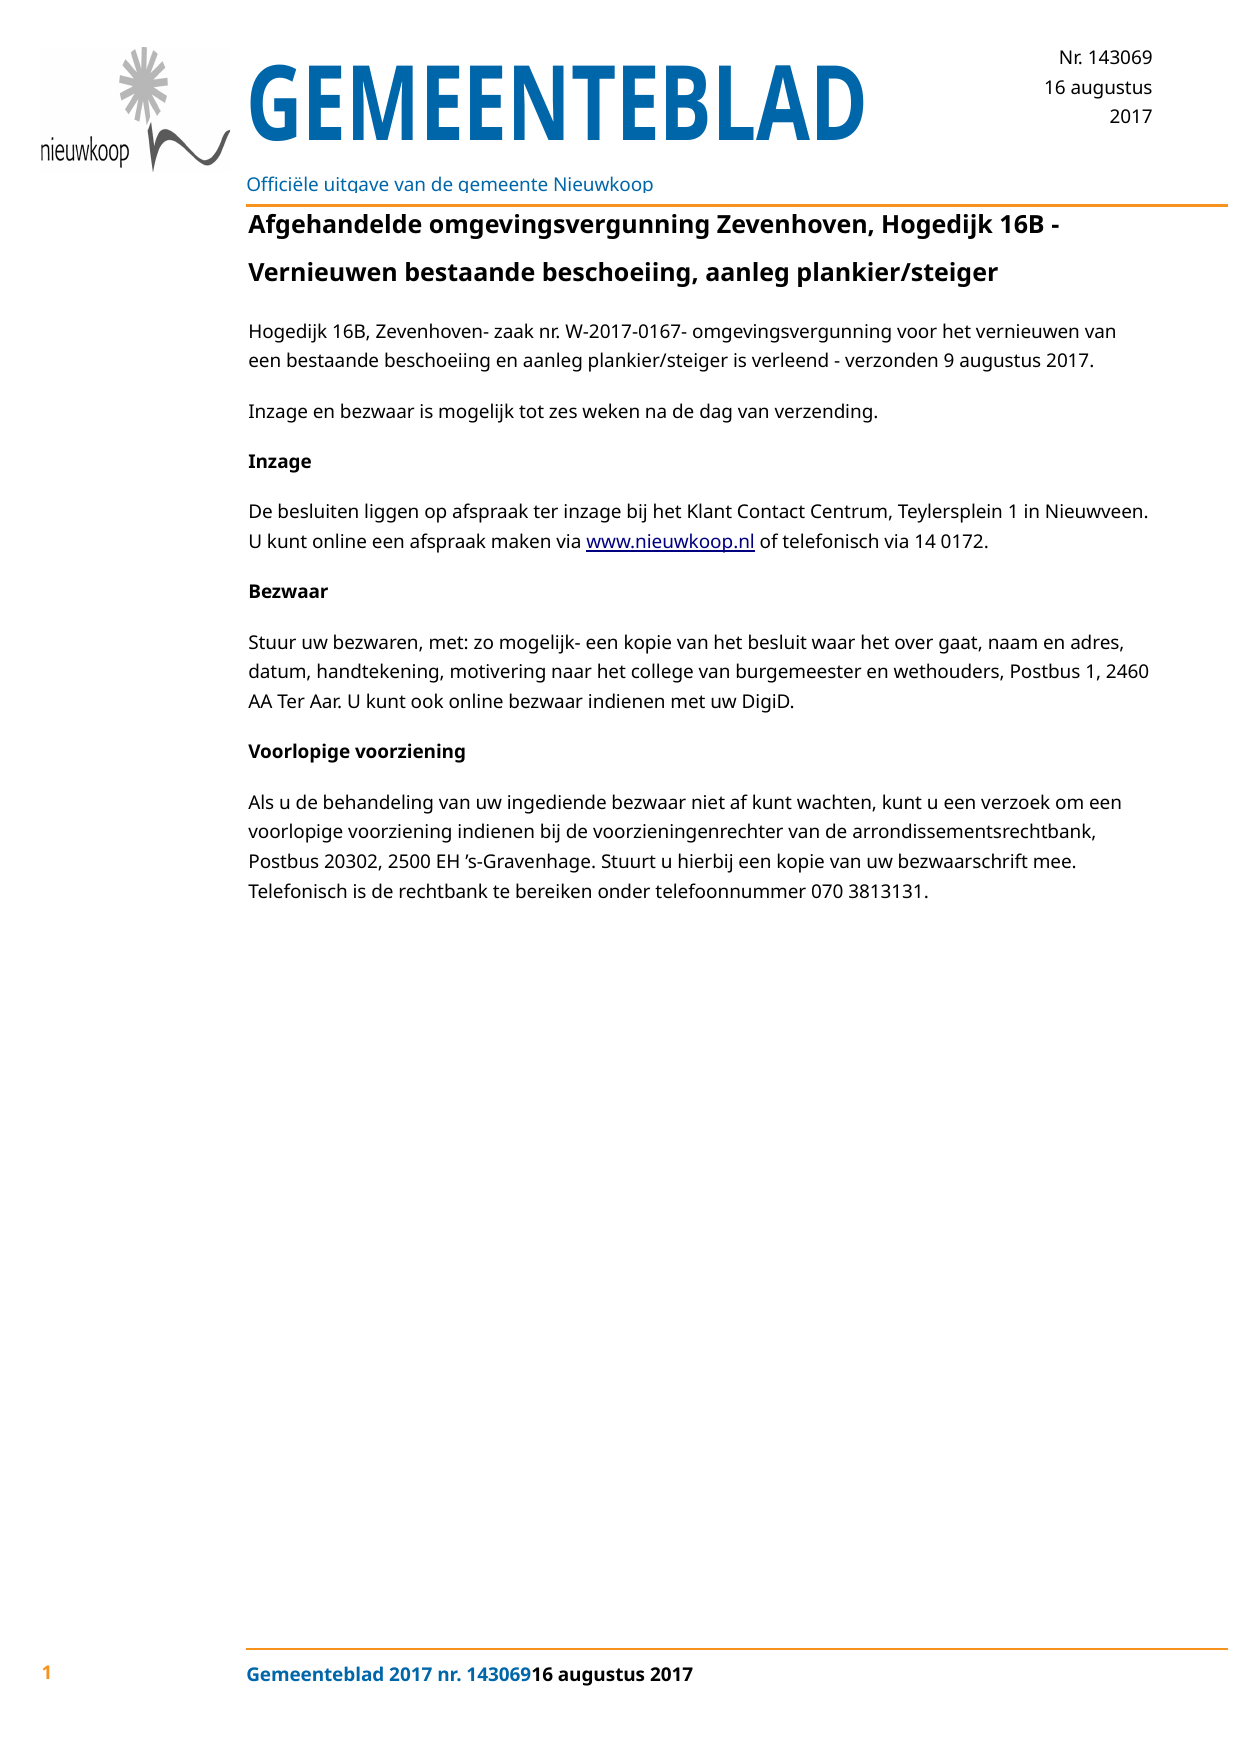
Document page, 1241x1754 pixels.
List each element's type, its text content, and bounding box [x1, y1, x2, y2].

picture [41, 47, 231, 172]
text Inzage en bezwaar is mogelijk tot zes weken na de dag van verzending. [248, 398, 1152, 424]
text Inzage [248, 448, 1152, 474]
text Voorlopige voorziening [248, 739, 1152, 764]
text Hogedijk 16B, Zevenhoven- zaak nr. W-2017-0167- omgevingsvergunning voor het vernieuwen van een bestaande beschoeiing en aanleg plankier/steiger is verleend - verzonden 9 augustus 2017. [248, 318, 1152, 373]
text Bezwaar [248, 579, 1152, 604]
text Afgehandelde omgevingsvergunning Zevenhoven, Hogedijk 16B - Vernieuwen bestaande beschoeiing, aanleg plankier/steiger [248, 207, 1152, 288]
text Als u de behandeling van uw ingediende bezwaar niet af kunt wachten, kunt u een verzoek om een voorlopige voorziening indienen bij de voorzieningenrechter van de arrondissementsrechtbank, Postbus 20302, 2500 EH ’s-Gravenhage. Stuurt u hierbij een kopie van uw bezwaarschrift mee. Telefonisch is de rechtbank te bereiken onder telefoonnummer 070 3813131. [248, 789, 1152, 904]
text Stuur uw bezwaren, met: zo mogelijk- een kopie van het besluit waar het over gaat, naam en adres, datum, handtekening, motivering naar het college van burgemeester en wethouders, Postbus 1, 2460 AA Ter Aar. U kunt ook online bezwaar indienen met uw DigiD. [248, 629, 1152, 714]
text De besluiten liggen op afspraak ter inzage bij het Klant Contact Centrum, Teylersplein 1 in Nieuwveen. U kunt online een afspraak maken via www.nieuwkoop.nl of telefonisch via 14 0172. [248, 499, 1152, 554]
